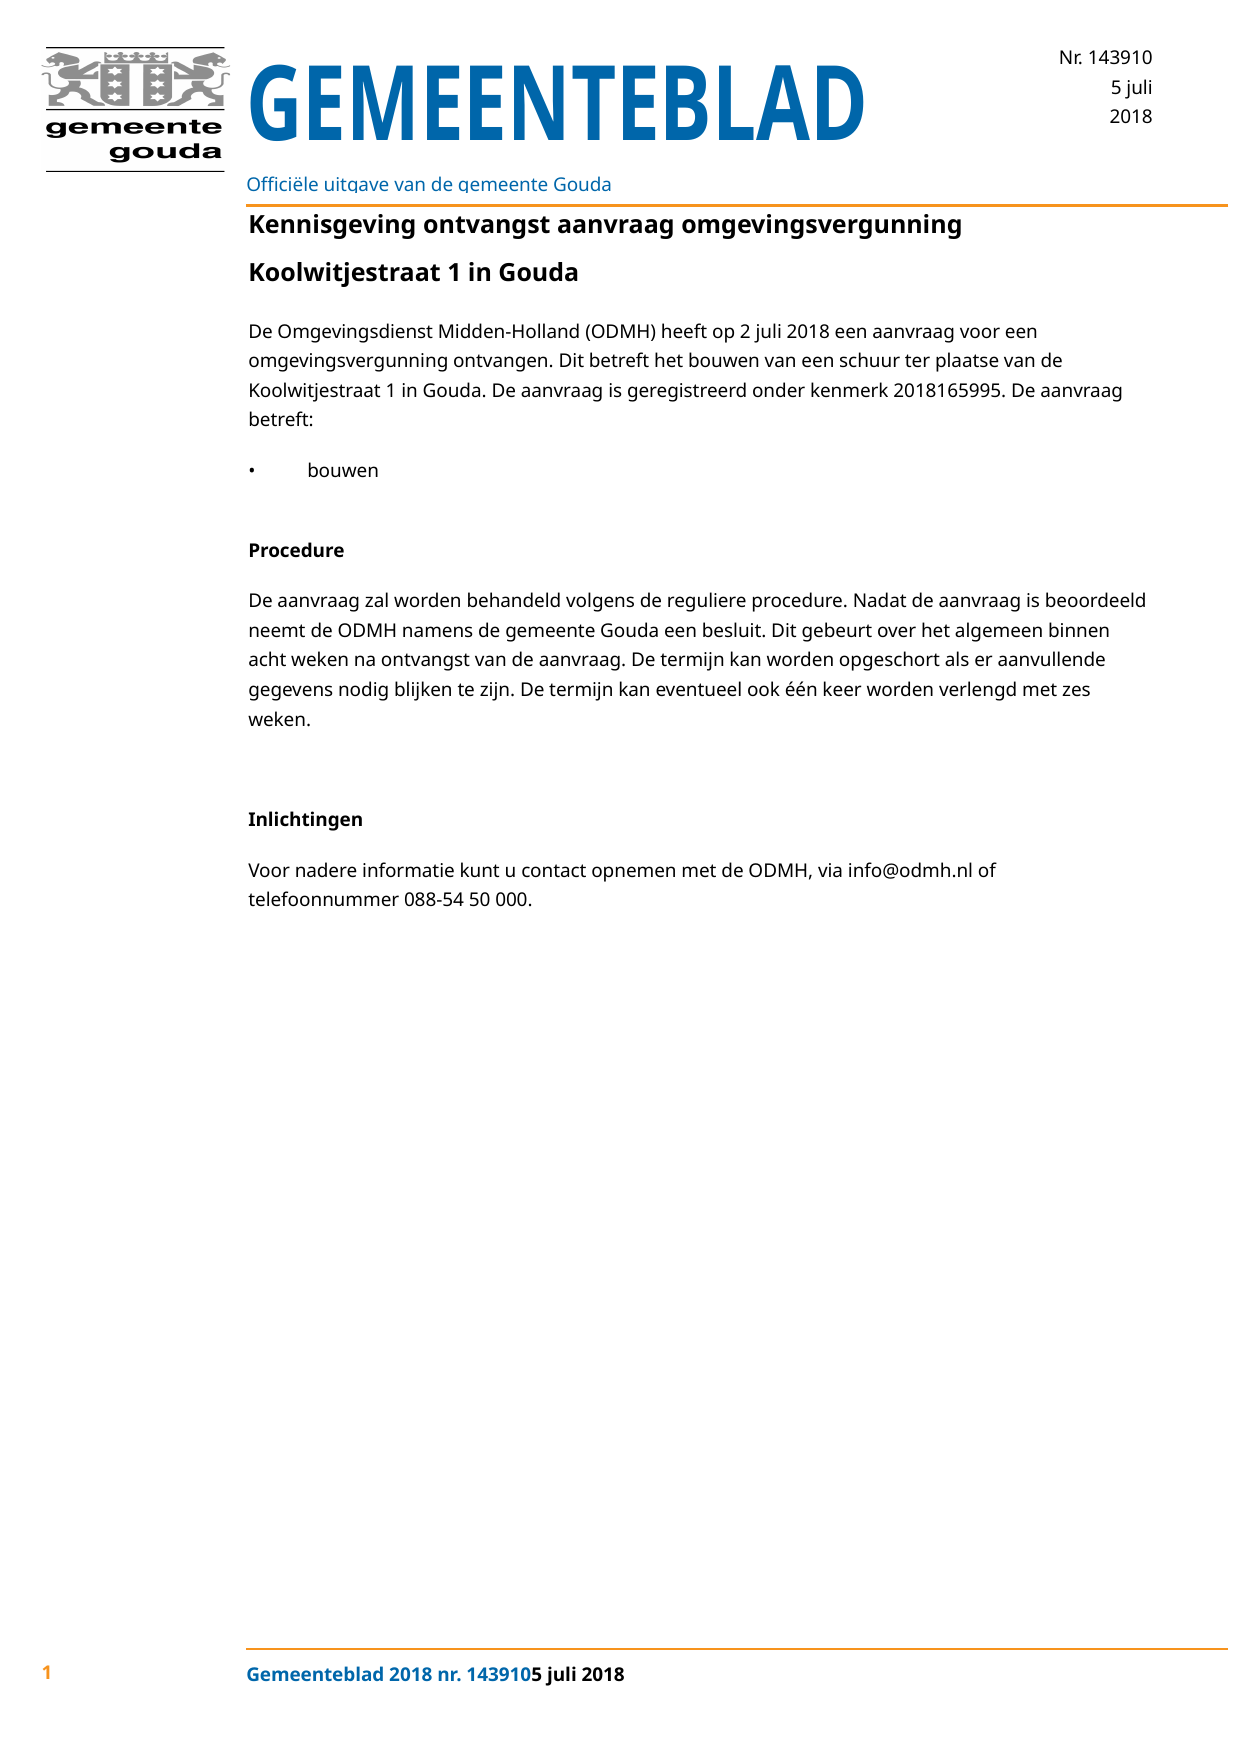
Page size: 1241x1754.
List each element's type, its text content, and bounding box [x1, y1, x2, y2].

text Procedure [248, 537, 1152, 563]
text Kennisgeving ontvangst aanvraag omgevingsvergunning Koolwitjestraat 1 in Gouda [248, 207, 1152, 288]
picture [41, 47, 231, 172]
text Inlichtingen [248, 807, 1152, 832]
list bouwen [248, 457, 1152, 483]
text Voor nadere informatie kunt u contact opnemen met de ODMH, via info@odmh.nl of telefoonnummer 088-54 50 000. [248, 857, 1152, 912]
text De Omgevingsdienst Midden-Holland (ODMH) heeft op 2 juli 2018 een aanvraag voor een omgevingsvergunning ontvangen. Dit betreft het bouwen van een schuur ter plaatse van de Koolwitjestraat 1 in Gouda. De aanvraag is geregistreerd onder kenmerk 2018165995. De aanvraag betreft: [248, 318, 1152, 432]
text De aanvraag zal worden behandeld volgens de reguliere procedure. Nadat de aanvraag is beoordeeld neemt de ODMH namens de gemeente Gouda een besluit. Dit gebeurt over het algemeen binnen acht weken na ontvangst van de aanvraag. De termijn kan worden opgeschort als er aanvullende gegevens nodig blijken te zijn. De termijn kan eventueel ook één keer worden verlengd met zes weken. [248, 587, 1152, 732]
